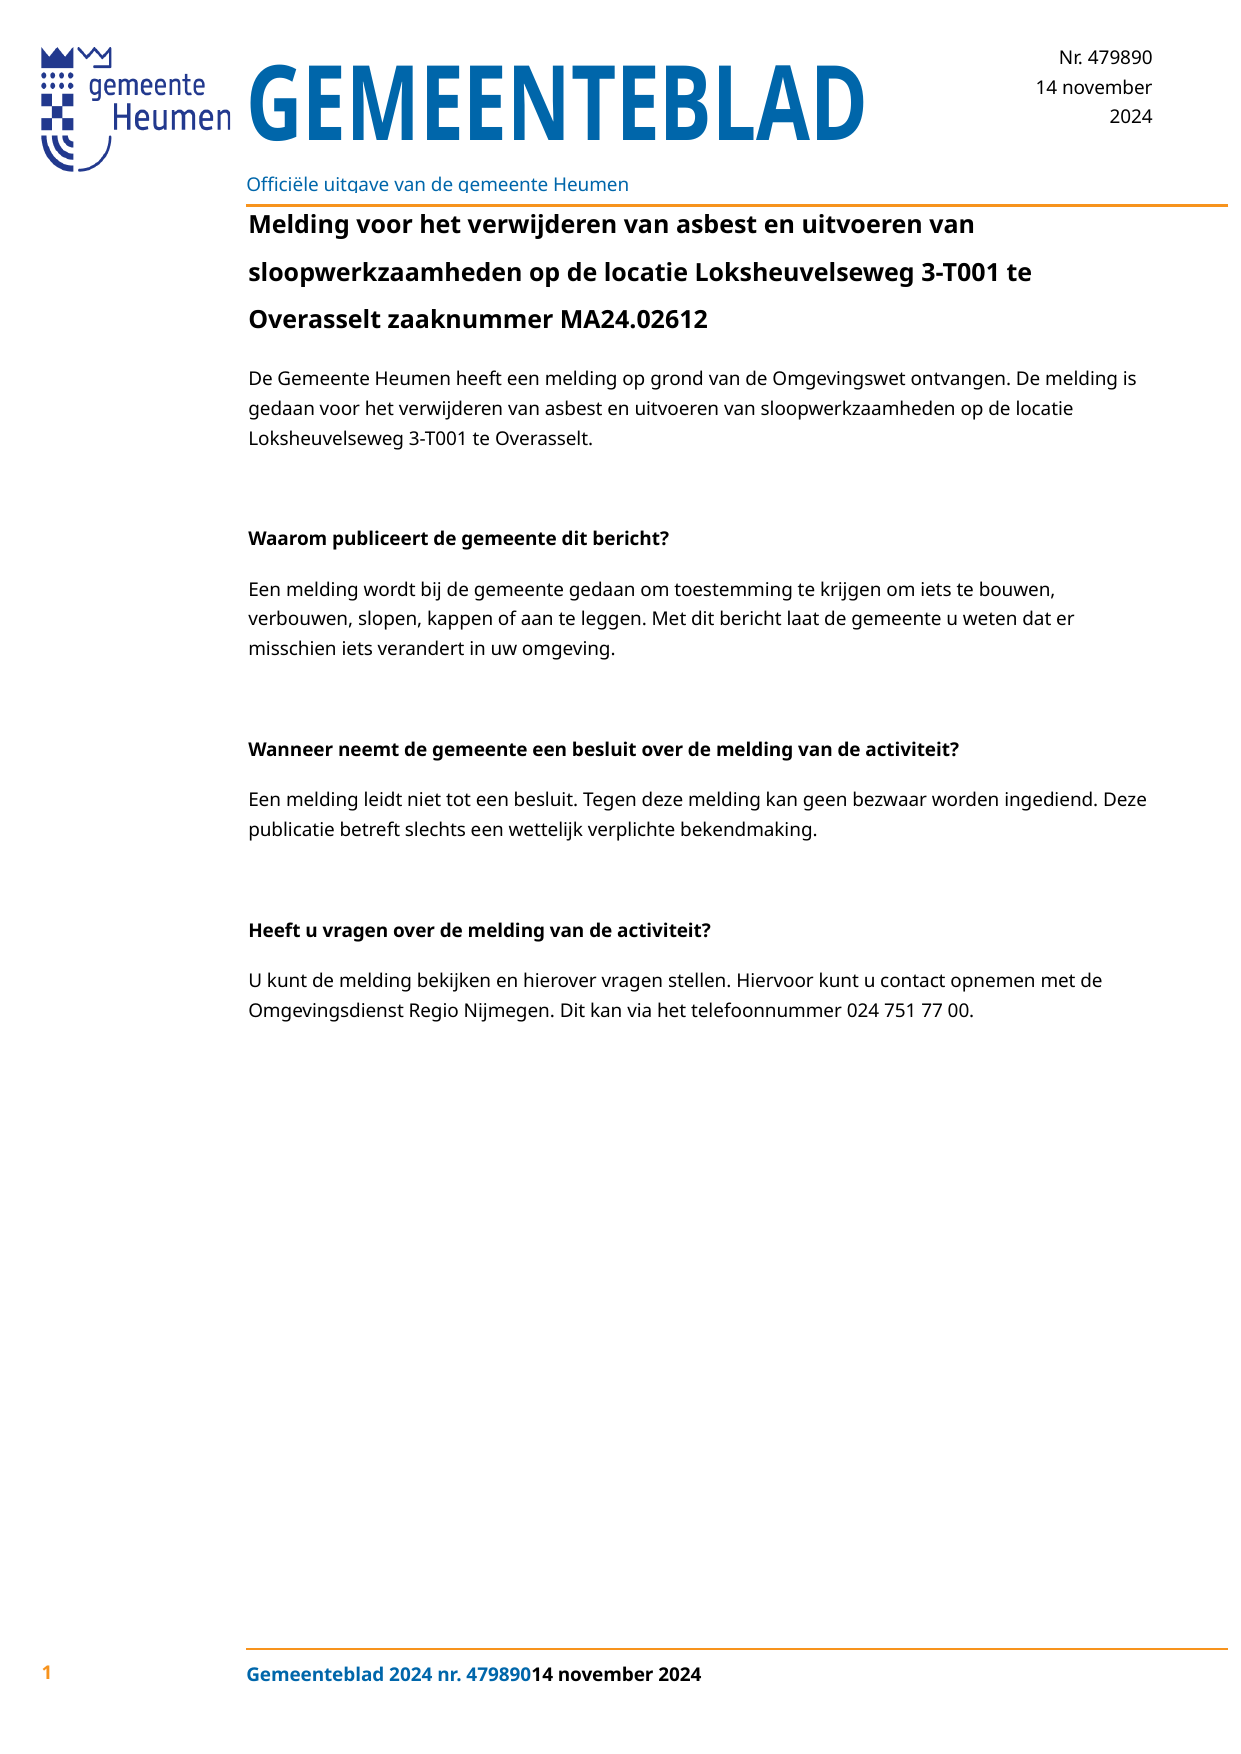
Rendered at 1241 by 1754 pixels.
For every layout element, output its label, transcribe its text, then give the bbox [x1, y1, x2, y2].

text Melding voor het verwijderen van asbest en uitvoeren van sloopwerkzaamheden op de locatie Loksheuvelseweg 3-T001 te Overasselt zaaknummer MA24.02612 [248, 207, 1152, 336]
text U kunt de melding bekijken en hierover vragen stellen. Hiervoor kunt u contact opnemen met de Omgevingsdienst Regio Nijmegen. Dit kan via het telefoonnummer 024 751 77 00. [248, 967, 1152, 1022]
picture [41, 47, 231, 172]
text Heeft u vragen over de melding van de activiteit? [248, 917, 1152, 942]
text Een melding wordt bij de gemeente gedaan om toestemming te krijgen om iets te bouwen, verbouwen, slopen, kappen of aan te leggen. Met dit bericht laat de gemeente u weten dat er misschien iets verandert in uw omgeving. [248, 576, 1152, 661]
text Een melding leidt niet tot een besluit. Tegen deze melding kan geen bezwaar worden ingediend. Deze publicatie betreft slechts een wettelijk verplichte bekendmaking. [248, 786, 1152, 842]
text Wanneer neemt de gemeente een besluit over de melding van de activiteit? [248, 736, 1152, 762]
text De Gemeente Heumen heeft een melding op grond van de Omgevingswet ontvangen. De melding is gedaan voor het verwijderen van asbest en uitvoeren van sloopwerkzaamheden op de locatie Loksheuvelseweg 3-T001 te Overasselt. [248, 366, 1152, 450]
text Waarom publiceert de gemeente dit bericht? [248, 526, 1152, 551]
